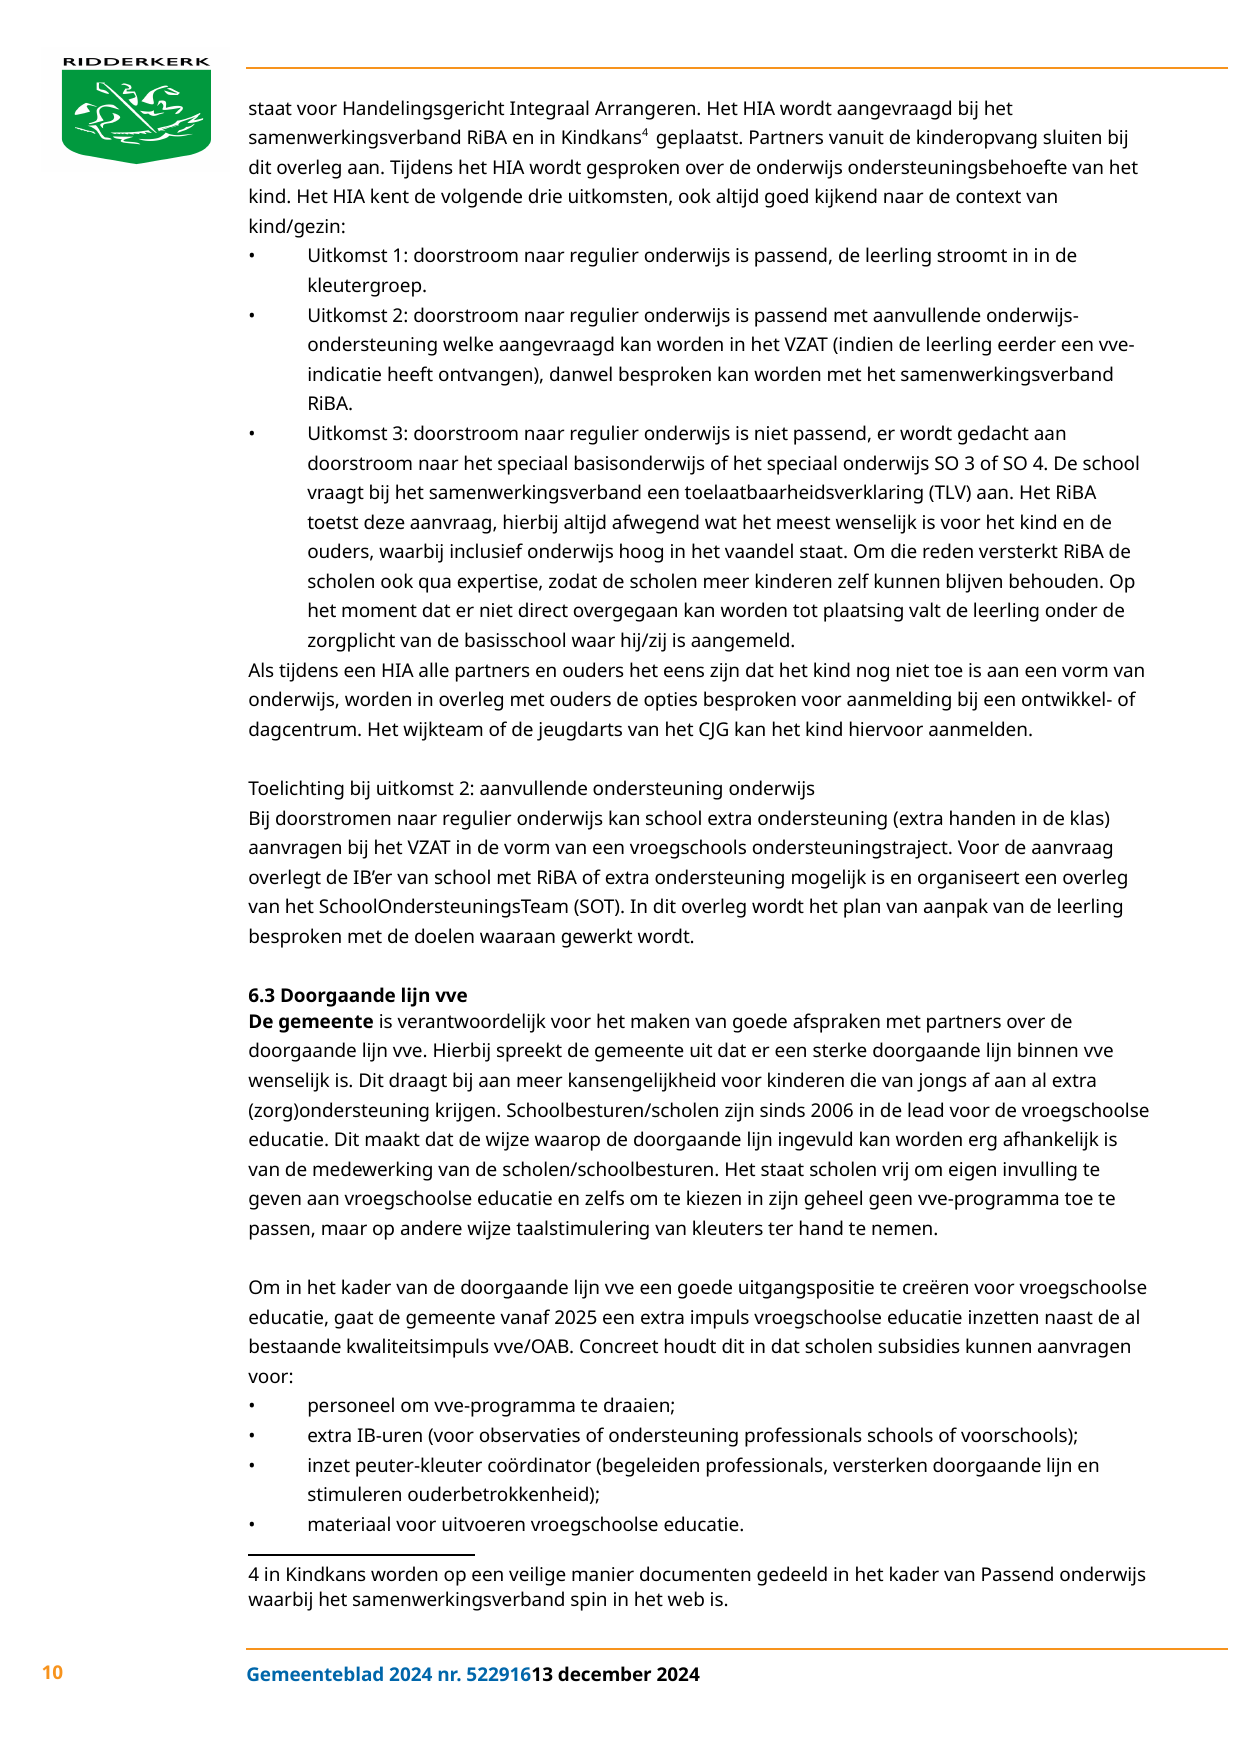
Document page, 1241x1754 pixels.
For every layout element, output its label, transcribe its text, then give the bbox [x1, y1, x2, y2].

list Uitkomst 2: doorstroom naar regulier onderwijs is passend met aanvullende onderwijs- ondersteuning welke aangevraagd kan worden in het VZAT (indien de leerling eerder een vve-indicatie heeft ontvangen), danwel besproken kan worden met het samenwerkingsverband RiBA. [248, 302, 1152, 416]
text Om in het kader van de doorgaande lijn vve een goede uitgangspositie te creëren voor vroegschoolse educatie, gaat de gemeente vanaf 2025 een extra impuls vroegschoolse educatie inzetten naast de al bestaande kwaliteitsimpuls vve/OAB. Concreet houdt dit in dat scholen subsidies kunnen aanvragen voor: [248, 1274, 1152, 1389]
picture [41, 47, 231, 172]
text Als tijdens een HIA alle partners en ouders het eens zijn dat het kind nog niet toe is aan een vorm van onderwijs, worden in overleg met ouders de opties besproken voor aanmelding bij een ontwikkel- of dagcentrum. Het wijkteam of de jeugdarts van het CJG kan het kind hiervoor aanmelden. [248, 657, 1152, 742]
text in Kindkans worden op een veilige manier documenten gedeeld in het kader van Passend onderwijs waarbij het samenwerkingsverband spin in het web is. [248, 1561, 1152, 1612]
list extra IB-uren (voor observaties of ondersteuning professionals schools of voorschools); [248, 1422, 1152, 1448]
list Uitkomst 1: doorstroom naar regulier onderwijs is passend, de leerling stroomt in in de kleutergroep. [248, 243, 1152, 298]
list Uitkomst 3: doorstroom naar regulier onderwijs is niet passend, er wordt gedacht aan doorstroom naar het speciaal basisonderwijs of het speciaal onderwijs SO 3 of SO 4. De school vraagt bij het samenwerkingsverband een toelaatbaarheidsverklaring (TLV) aan. Het RiBA toetst deze aanvraag, hierbij altijd afwegend wat het meest wenselijk is voor het kind en de ouders, waarbij inclusief onderwijs hoog in het vaandel staat. Om die reden versterkt RiBA de scholen ook qua expertise, zodat de scholen meer kinderen zelf kunnen blijven behouden. Op het moment dat er niet direct overgegaan kan worden tot plaatsing valt de leerling onder de zorgplicht van de basisschool waar hij/zij is aangemeld. [248, 420, 1152, 653]
list personeel om vve-programma te draaien; [248, 1393, 1152, 1418]
list inzet peuter-kleuter coördinator (begeleiden professionals, versterken doorgaande lijn en stimuleren ouderbetrokkenheid); [248, 1452, 1152, 1507]
text staat voor Handelingsgericht Integraal Arrangeren. Het HIA wordt aangevraagd bij het samenwerkingsverband RiBA en in Kindkans geplaatst. Partners vanuit de kinderopvang sluiten bij dit overleg aan. Tijdens het HIA wordt gesproken over de onderwijs ondersteuningsbehoefte van het kind. Het HIA kent de volgende drie uitkomsten, ook altijd goed kijkend naar de context van kind/gezin: [248, 95, 1152, 239]
text 6.3 Doorgaande lijn vve [248, 982, 1152, 1008]
text Toelichting bij uitkomst 2: aanvullende ondersteuning onderwijs [248, 775, 1152, 801]
list materiaal voor uitvoeren vroegschoolse educatie. [248, 1511, 1152, 1537]
text De gemeente is verantwoordelijk voor het maken van goede afspraken met partners over de doorgaande lijn vve. Hierbij spreekt de gemeente uit dat er een sterke doorgaande lijn binnen vve wenselijk is. Dit draagt bij aan meer kansengelijkheid voor kinderen die van jongs af aan al extra (zorg)ondersteuning krijgen. Schoolbesturen/scholen zijn sinds 2006 in de lead voor de vroegschoolse educatie. Dit maakt dat de wijze waarop de doorgaande lijn ingevuld kan worden erg afhankelijk is van de medewerking van de scholen/schoolbesturen. Het staat scholen vrij om eigen invulling te geven aan vroegschoolse educatie en zelfs om te kiezen in zijn geheel geen vve-programma toe te passen, maar op andere wijze taalstimulering van kleuters ter hand te nemen. [248, 1008, 1152, 1241]
text Bij doorstromen naar regulier onderwijs kan school extra ondersteuning (extra handen in de klas) aanvragen bij het VZAT in de vorm van een vroegschools ondersteuningstraject. Voor de aanvraag overlegt de IB’er van school met RiBA of extra ondersteuning mogelijk is en organiseert een overleg van het SchoolOndersteuningsTeam (SOT). In dit overleg wordt het plan van aanpak van de leerling besproken met de doelen waaraan gewerkt wordt. [248, 805, 1152, 949]
